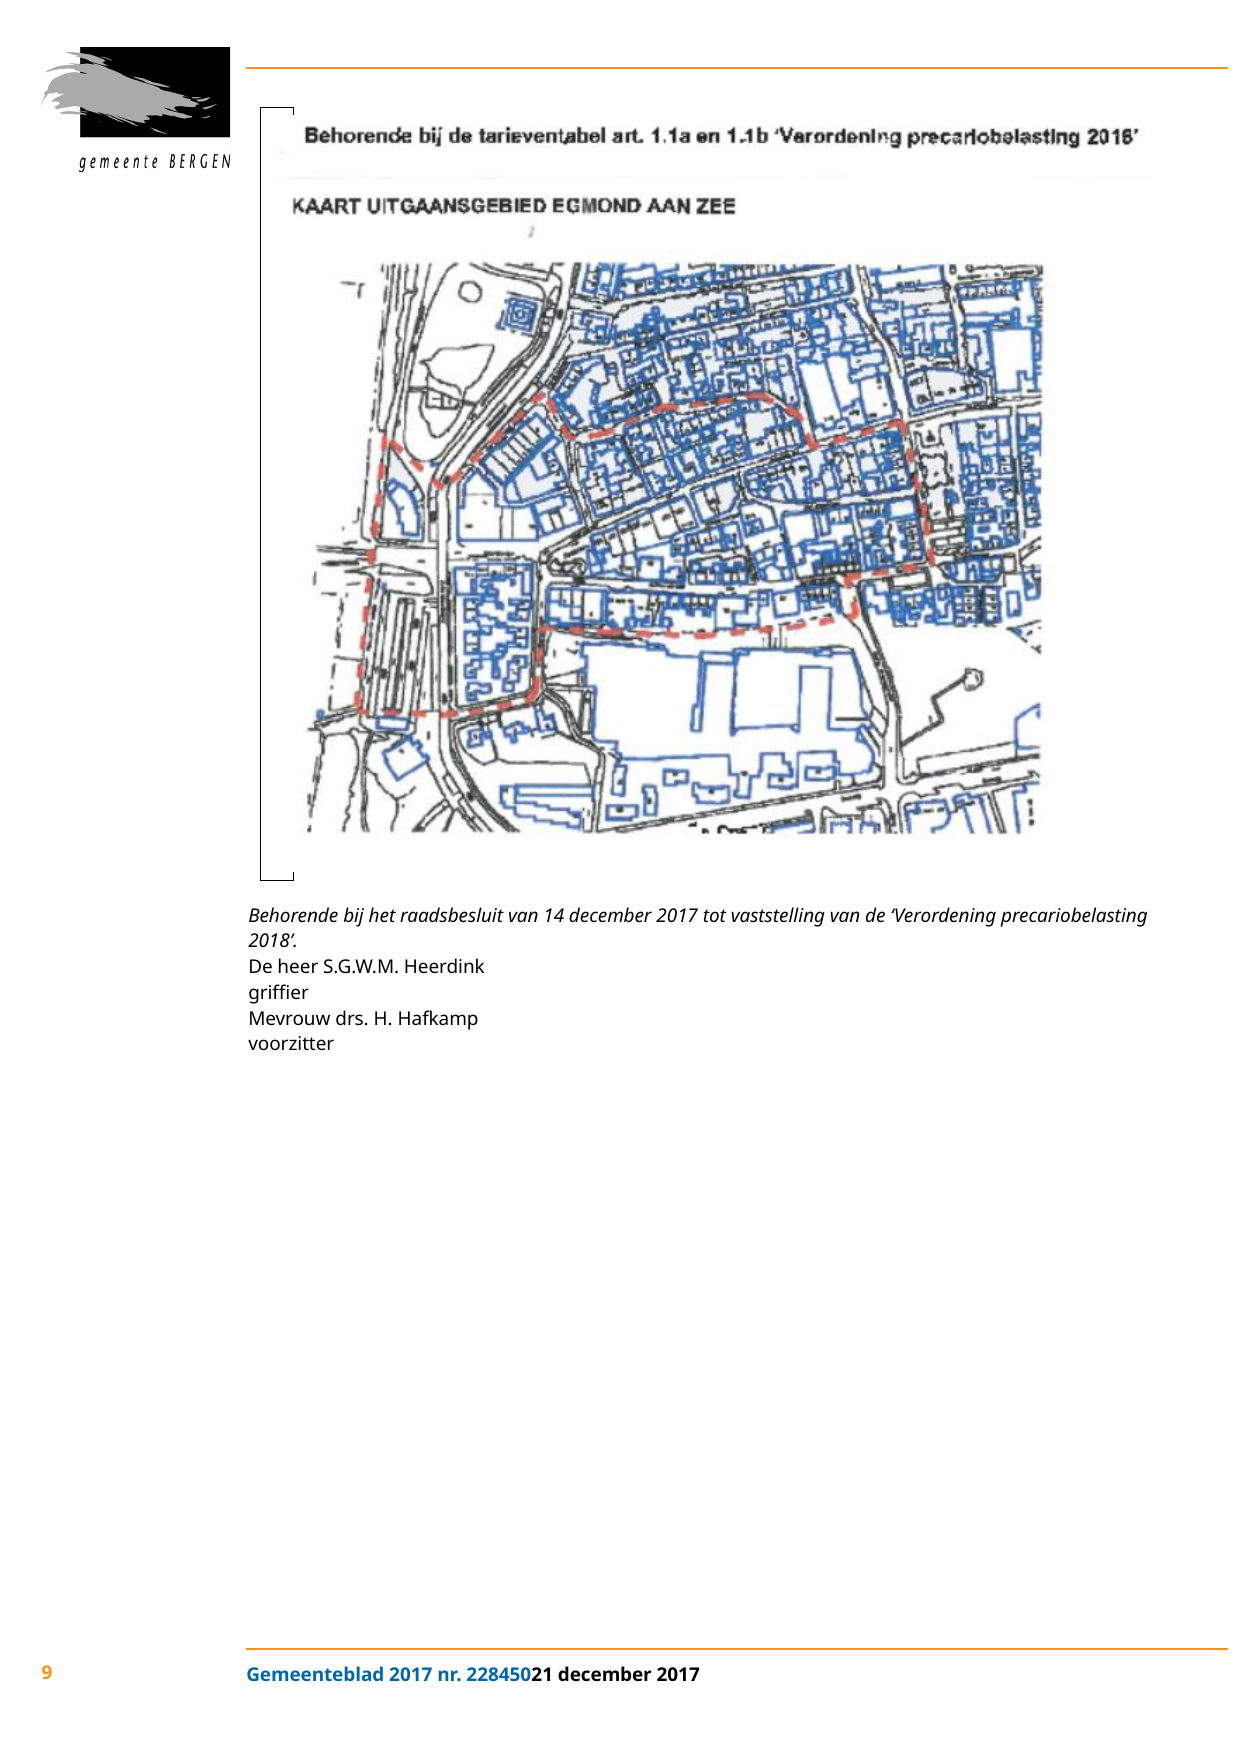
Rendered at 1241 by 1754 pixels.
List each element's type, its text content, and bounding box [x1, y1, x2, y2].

text voorzitter [248, 1031, 1152, 1056]
text Mevrouw drs. H. Hafkamp [248, 1005, 1152, 1031]
text De heer S.G.W.M. Heerdink [248, 953, 1152, 979]
text griffier [248, 979, 1152, 1005]
text Behorende bij het raadsbesluit van 14 december 2017 tot vaststelling van de ‘Verordening precariobelasting 2018’. [248, 902, 1152, 953]
picture [41, 47, 231, 172]
picture [268, 115, 1155, 872]
